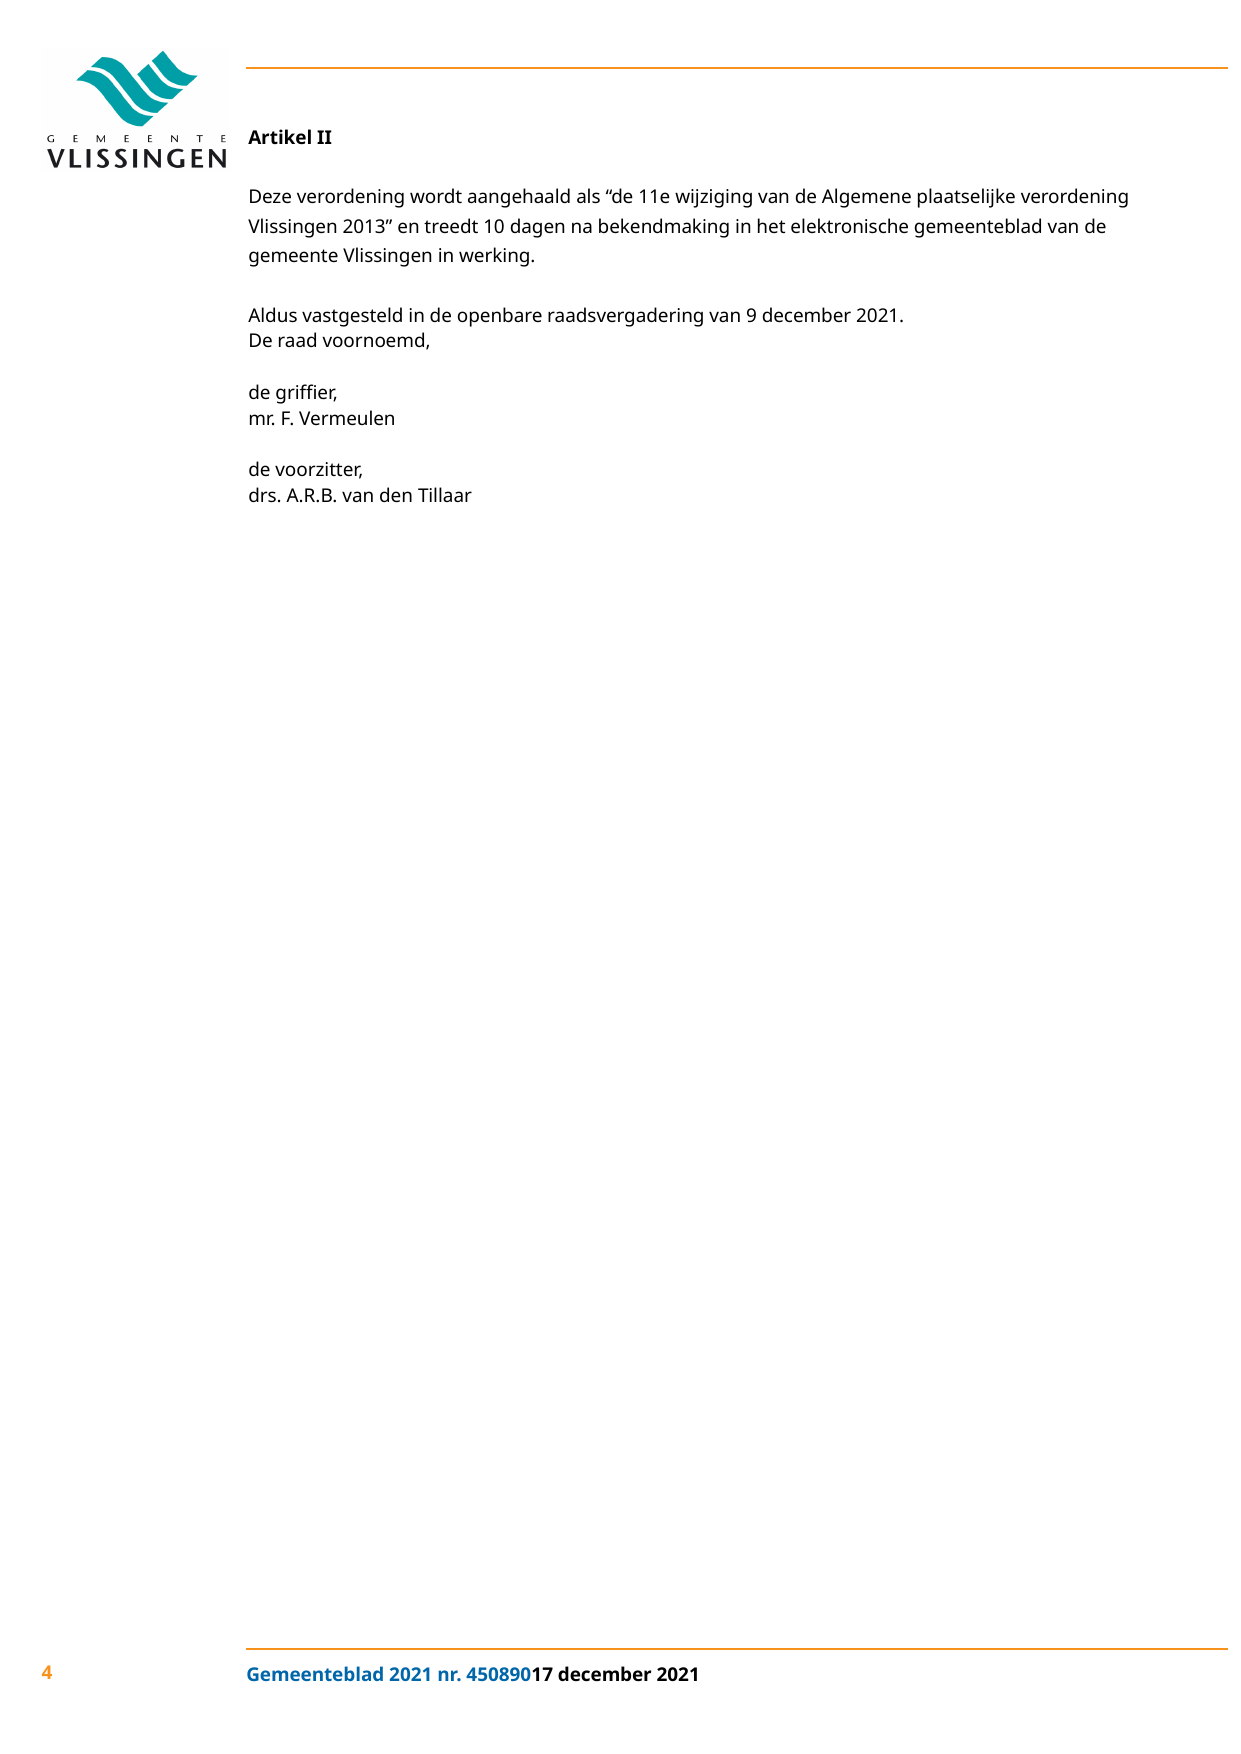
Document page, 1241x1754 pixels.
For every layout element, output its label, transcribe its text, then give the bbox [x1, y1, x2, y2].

text Artikel II [248, 124, 1152, 150]
text de voorzitter, [248, 456, 1152, 482]
text drs. A.R.B. van den Tillaar [248, 482, 1152, 508]
picture [41, 47, 231, 172]
text Aldus vastgesteld in de openbare raadsvergadering van 9 december 2021. [248, 302, 1152, 328]
text mr. F. Vermeulen [248, 405, 1152, 431]
text De raad voornoemd, [248, 328, 1152, 353]
text de griffier, [248, 379, 1152, 405]
text Deze verordening wordt aangehaald als “de 11e wijziging van de Algemene plaatselijke verordening Vlissingen 2013” en treedt 10 dagen na bekendmaking in het elektronische gemeenteblad van de gemeente Vlissingen in werking. [248, 183, 1152, 268]
